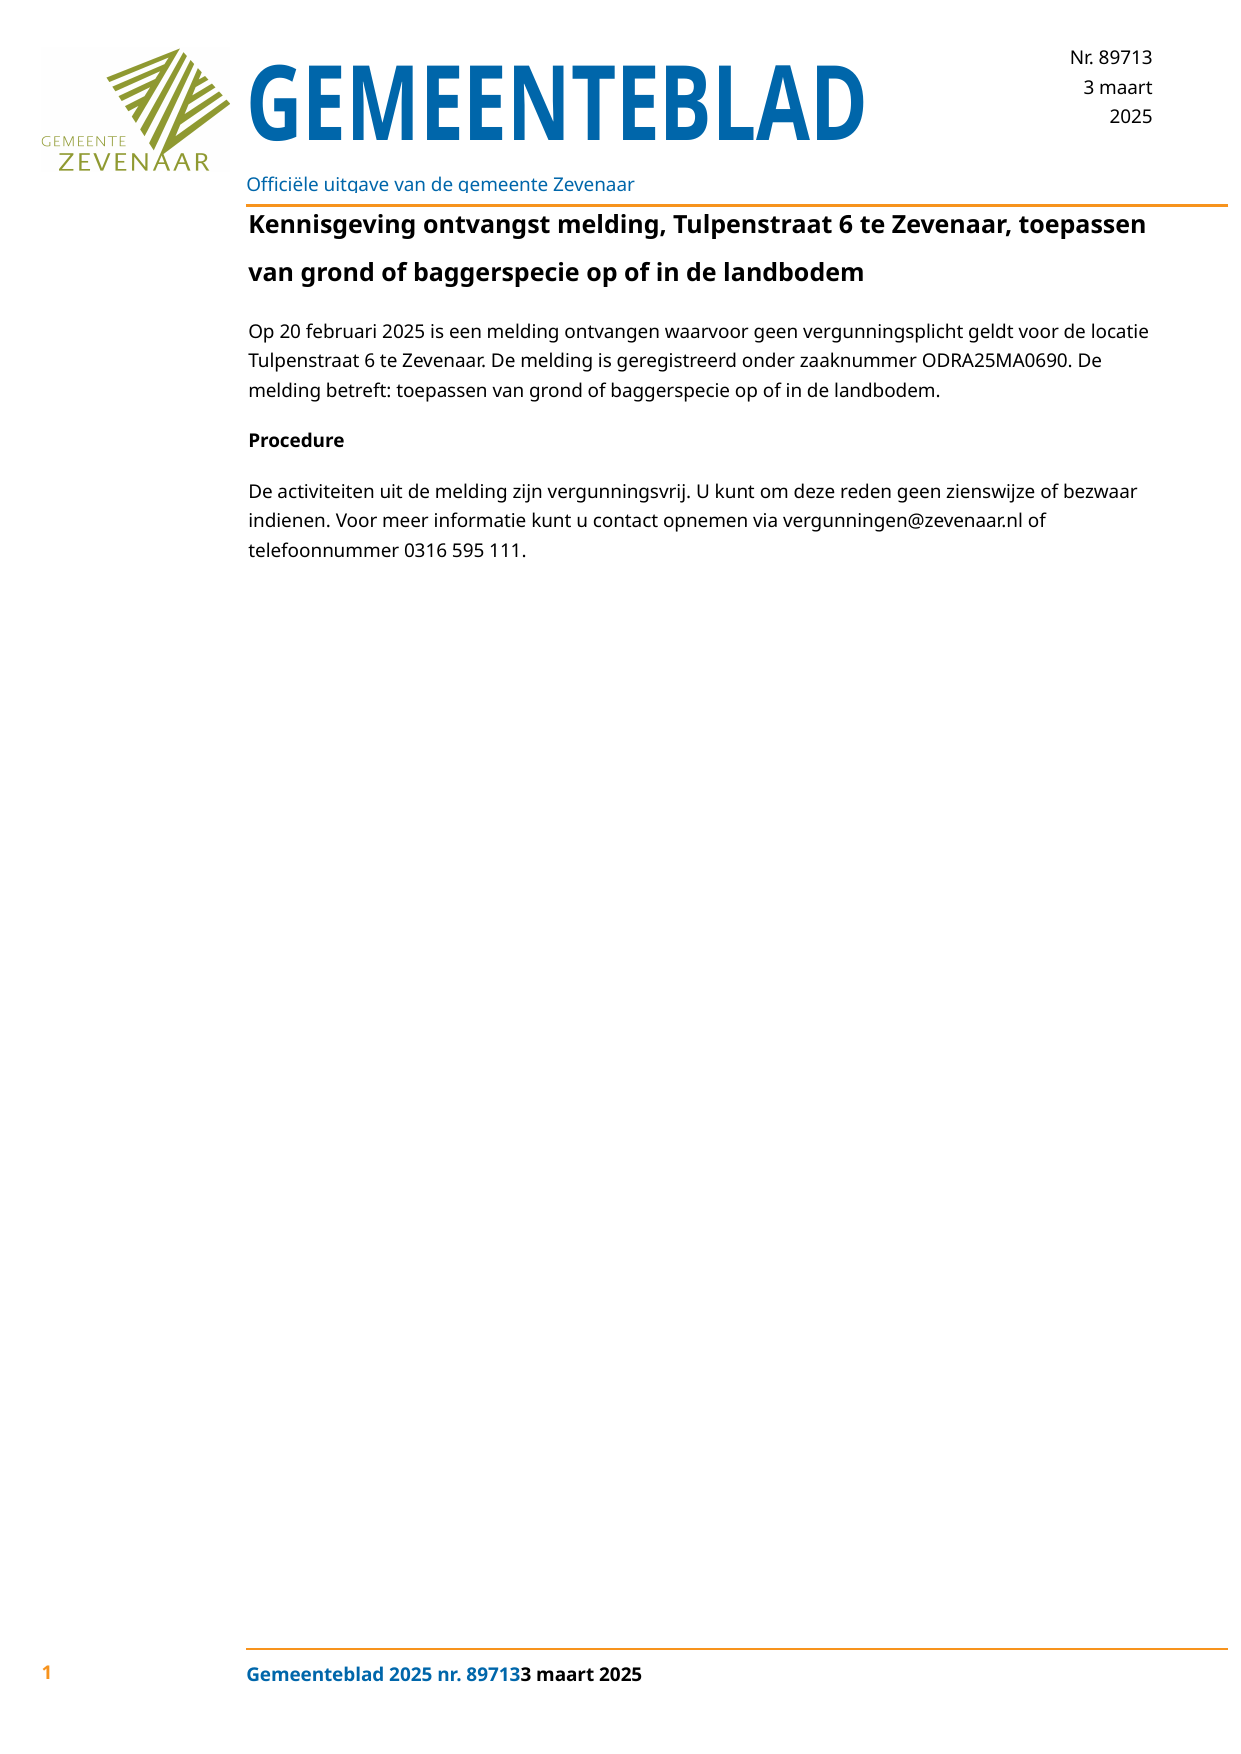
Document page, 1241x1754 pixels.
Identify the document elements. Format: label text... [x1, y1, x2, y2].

text Op 20 februari 2025 is een melding ontvangen waarvoor geen vergunningsplicht geldt voor de locatie Tulpenstraat 6 te Zevenaar. De melding is geregistreerd onder zaaknummer ODRA25MA0690. De melding betreft: toepassen van grond of baggerspecie op of in de landbodem. [248, 318, 1152, 403]
text Kennisgeving ontvangst melding, Tulpenstraat 6 te Zevenaar, toepassen van grond of baggerspecie op of in de landbodem [248, 207, 1152, 288]
picture [41, 47, 231, 172]
text De activiteiten uit de melding zijn vergunningsvrij. U kunt om deze reden geen zienswijze of bezwaar indienen. Voor meer informatie kunt u contact opnemen via vergunningen@zevenaar.nl of telefoonnummer 0316 595 111. [248, 478, 1152, 563]
text Procedure [248, 427, 1152, 453]
